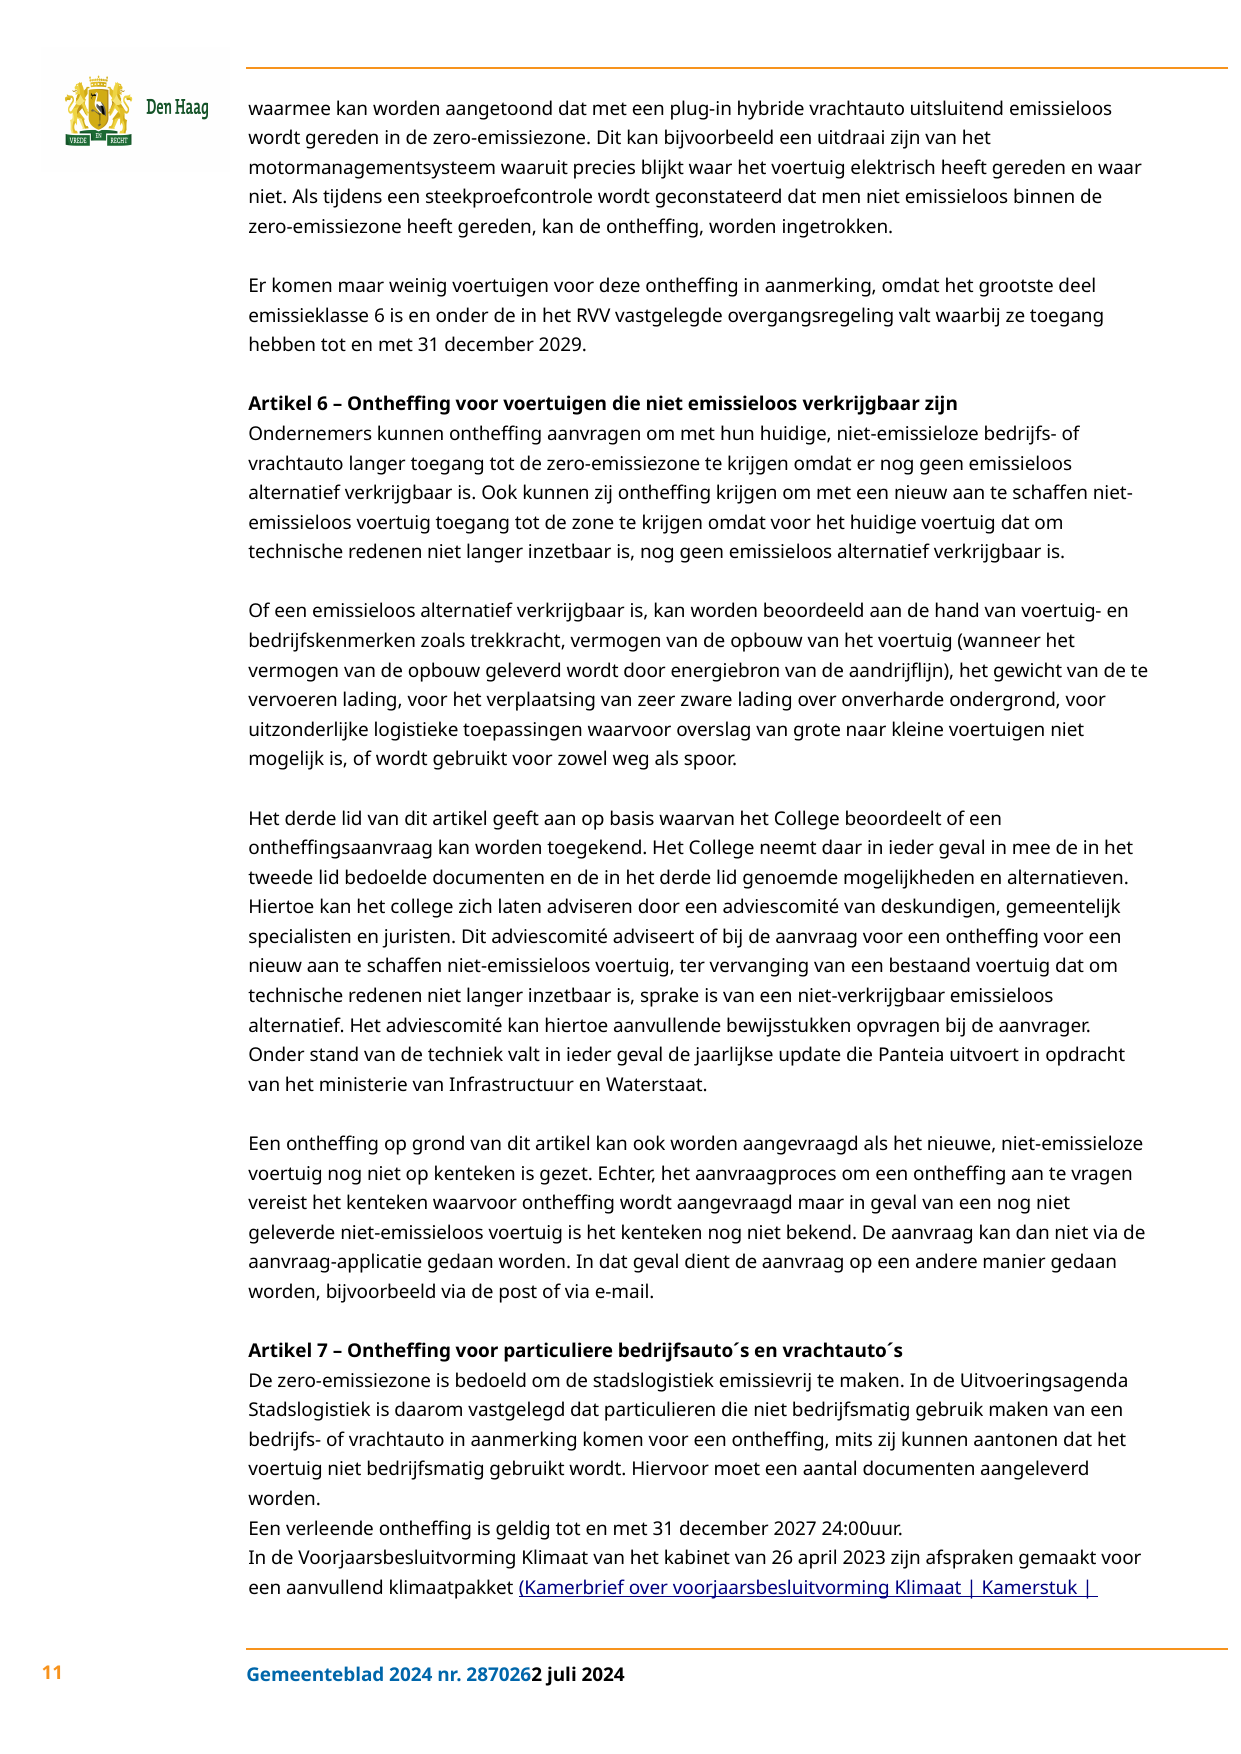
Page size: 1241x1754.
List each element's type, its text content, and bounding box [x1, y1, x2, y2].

text In de Voorjaarsbesluitvorming Klimaat van het kabinet van 26 april 2023 zijn afspraken gemaakt voor een aanvullend klimaatpakket (Kamerbrief over voorjaarsbesluitvorming Klimaat | Kamerstuk | [248, 1544, 1152, 1600]
text Een verleende ontheffing is geldig tot en met 31 december 2027 24:00uur. [248, 1515, 1152, 1541]
text Er komen maar weinig voertuigen voor deze ontheffing in aanmerking, omdat het grootste deel emissieklasse 6 is en onder de in het RVV vastgelegde overgangsregeling valt waarbij ze toegang hebben tot en met 31 december 2029. [248, 272, 1152, 357]
text Of een emissieloos alternatief verkrijgbaar is, kan worden beoordeeld aan de hand van voertuig- en bedrijfskenmerken zoals trekkracht, vermogen van de opbouw van het voertuig (wanneer het vermogen van de opbouw geleverd wordt door energiebron van de aandrijflijn), het gewicht van de te vervoeren lading, voor het verplaatsing van zeer zware lading over onverharde ondergrond, voor uitzonderlijke logistieke toepassingen waarvoor overslag van grote naar kleine voertuigen niet mogelijk is, of wordt gebruikt voor zowel weg als spoor. [248, 598, 1152, 771]
text Artikel 7 – Ontheffing voor particuliere bedrijfsauto´s en vrachtauto´s [248, 1337, 1152, 1363]
text De zero-emissiezone is bedoeld om de stadslogistiek emissievrij te maken. In de Uitvoeringsagenda Stadslogistiek is daarom vastgelegd dat particulieren die niet bedrijfsmatig gebruik maken van een bedrijfs- of vrachtauto in aanmerking komen voor een ontheffing, mits zij kunnen aantonen dat het voertuig niet bedrijfsmatig gebruikt wordt. Hiervoor moet een aantal documenten aangeleverd worden. [248, 1367, 1152, 1511]
text Artikel 6 – Ontheffing voor voertuigen die niet emissieloos verkrijgbaar zijn [248, 391, 1152, 416]
text waarmee kan worden aangetoond dat met een plug-in hybride vrachtauto uitsluitend emissieloos wordt gereden in de zero-emissiezone. Dit kan bijvoorbeeld een uitdraai zijn van het motormanagementsysteem waaruit precies blijkt waar het voertuig elektrisch heeft gereden en waar niet. Als tijdens een steekproefcontrole wordt geconstateerd dat men niet emissieloos binnen de zero-emissiezone heeft gereden, kan de ontheffing, worden ingetrokken. [248, 95, 1152, 239]
text Het derde lid van dit artikel geeft aan op basis waarvan het College beoordeelt of een ontheffingsaanvraag kan worden toegekend. Het College neemt daar in ieder geval in mee de in het tweede lid bedoelde documenten en de in het derde lid genoemde mogelijkheden en alternatieven. Hiertoe kan het college zich laten adviseren door een adviescomité van deskundigen, gemeentelijk specialisten en juristen. Dit adviescomité adviseert of bij de aanvraag voor een ontheffing voor een nieuw aan te schaffen niet-emissieloos voertuig, ter vervanging van een bestaand voertuig dat om technische redenen niet langer inzetbaar is, sprake is van een niet-verkrijgbaar emissieloos alternatief. Het adviescomité kan hiertoe aanvullende bewijsstukken opvragen bij de aanvrager. Onder stand van de techniek valt in ieder geval de jaarlijkse update die Panteia uitvoert in opdracht van het ministerie van Infrastructuur en Waterstaat. [248, 805, 1152, 1097]
text Ondernemers kunnen ontheffing aanvragen om met hun huidige, niet-emissieloze bedrijfs- of vrachtauto langer toegang tot de zero-emissiezone te krijgen omdat er nog geen emissieloos alternatief verkrijgbaar is. Ook kunnen zij ontheffing krijgen om met een nieuw aan te schaffen niet-emissieloos voertuig toegang tot de zone te krijgen omdat voor het huidige voertuig dat om technische redenen niet langer inzetbaar is, nog geen emissieloos alternatief verkrijgbaar is. [248, 420, 1152, 564]
text Een ontheffing op grond van dit artikel kan ook worden aangevraagd als het nieuwe, niet-emissieloze voertuig nog niet op kenteken is gezet. Echter, het aanvraagproces om een ontheffing aan te vragen vereist het kenteken waarvoor ontheffing wordt aangevraagd maar in geval van een nog niet geleverde niet-emissieloos voertuig is het kenteken nog niet bekend. De aanvraag kan dan niet via de aanvraag-applicatie gedaan worden. In dat geval dient de aanvraag op een andere manier gedaan worden, bijvoorbeeld via de post of via e-mail. [248, 1130, 1152, 1304]
picture [41, 47, 231, 172]
